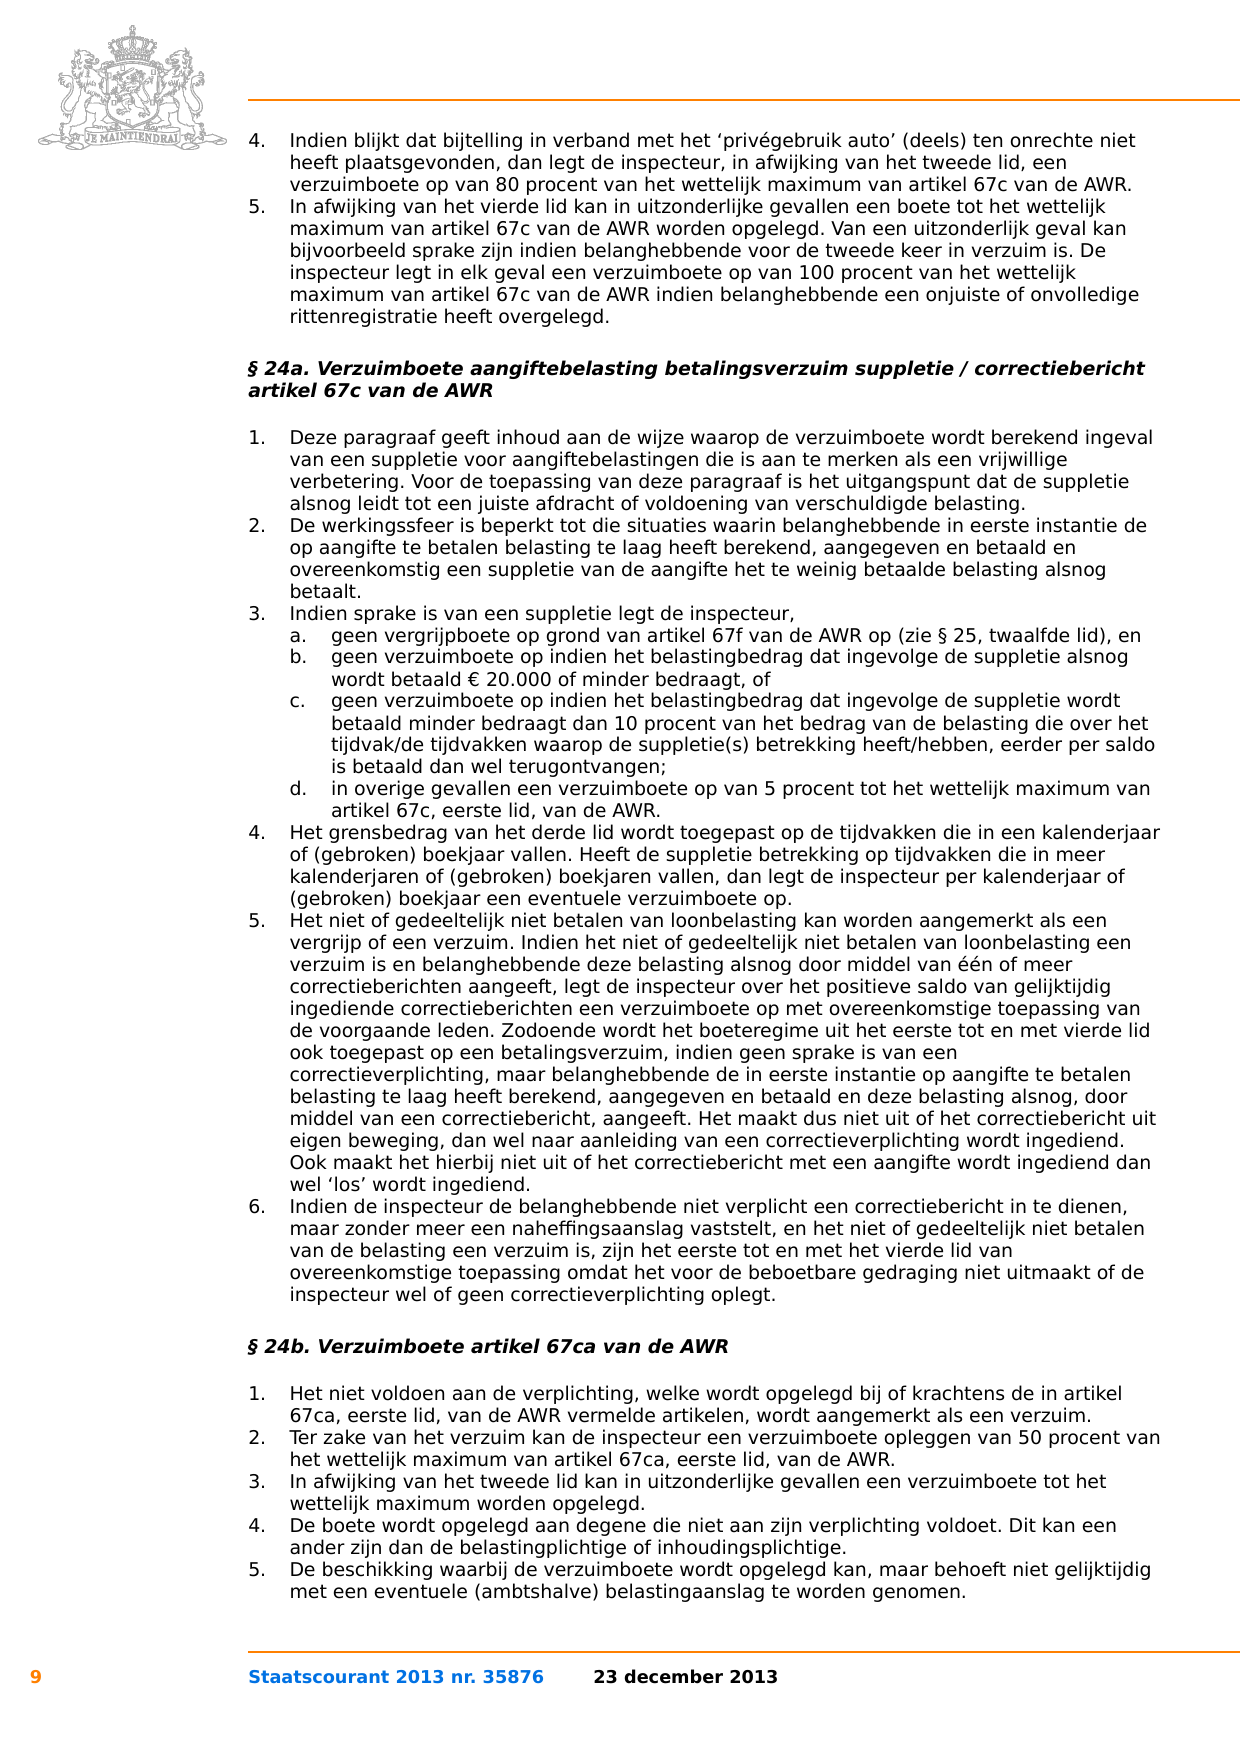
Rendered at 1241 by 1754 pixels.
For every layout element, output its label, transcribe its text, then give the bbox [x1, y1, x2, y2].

text 6. Indien de inspecteur de belanghebbende niet verplicht een correctiebericht in te dienen, maar zonder meer een naheffingsaanslag vaststelt, en het niet of gedeeltelijk niet betalen van de belasting een verzuim is, zijn het eerste tot en met het vierde lid van overeenkomstige toepassing omdat het voor de beboetbare gedraging niet uitmaakt of de inspecteur wel of geen correctieverplichting oplegt. [248, 1196, 1163, 1306]
text 2. Ter zake van het verzuim kan de inspecteur een verzuimboete opleggen van 50 procent van het wettelijk maximum van artikel 67ca, eerste lid, van de AWR. [248, 1427, 1163, 1471]
text 4. Indien blijkt dat bijtelling in verband met het ‘privégebruik auto’ (deels) ten onrechte niet heeft plaatsgevonden, dan legt de inspecteur, in afwijking van het tweede lid, een verzuimboete op van 80 procent van het wettelijk maximum van artikel 67c van de AWR. [248, 130, 1163, 196]
picture [38, 25, 227, 150]
text c. geen verzuimboete op indien het belastingbedrag dat ingevolge de suppletie wordt betaald minder bedraagt dan 10 procent van het bedrag van de belasting die over het tijdvak/de tijdvakken waarop de suppletie(s) betrekking heeft/hebben, eerder per saldo is betaald dan wel terugontvangen; [289, 690, 1163, 778]
subtitle § 24a. Verzuimboete aangiftebelasting betalingsverzuim suppletie / correctiebericht artikel 67c van de AWR [248, 358, 1163, 402]
text b. geen verzuimboete op indien het belastingbedrag dat ingevolge de suppletie alsnog wordt betaald € 20.000 of minder bedraagt, of [289, 646, 1163, 690]
subtitle § 24b. Verzuimboete artikel 67ca van de AWR [248, 1336, 1163, 1358]
text 1. Deze paragraaf geeft inhoud aan de wijze waarop de verzuimboete wordt berekend ingeval van een suppletie voor aangiftebelastingen die is aan te merken als een vrijwillige verbetering. Voor de toepassing van deze paragraaf is het uitgangspunt dat de suppletie alsnog leidt tot een juiste afdracht of voldoening van verschuldigde belasting. [248, 427, 1163, 514]
text 2. De werkingssfeer is beperkt tot die situaties waarin belanghebbende in eerste instantie de op aangifte te betalen belasting te laag heeft berekend, aangegeven en betaald en overeenkomstig een suppletie van de aangifte het te weinig betaalde belasting alsnog betaalt. [248, 514, 1163, 602]
text 5. Het niet of gedeeltelijk niet betalen van loonbelasting kan worden aangemerkt als een vergrijp of een verzuim. Indien het niet of gedeeltelijk niet betalen van loonbelasting een verzuim is en belanghebbende deze belasting alsnog door middel van één of meer correctieberichten aangeeft, legt de inspecteur over het positieve saldo van gelijktijdig ingediende correctieberichten een verzuimboete op met overeenkomstige toepassing van de voorgaande leden. Zodoende wordt het boeteregime uit het eerste tot en met vierde lid ook toegepast op een betalingsverzuim, indien geen sprake is van een correctieverplichting, maar belanghebbende de in eerste instantie op aangifte te betalen belasting te laag heeft berekend, aangegeven en betaald en deze belasting alsnog, door middel van een correctiebericht, aangeeft. Het maakt dus niet uit of het correctiebericht uit eigen beweging, dan wel naar aanleiding van een correctieverplichting wordt ingediend. Ook maakt het hierbij niet uit of het correctiebericht met een aangifte wordt ingediend dan wel ‘los’ wordt ingediend. [248, 910, 1163, 1196]
text 1. Het niet voldoen aan de verplichting, welke wordt opgelegd bij of krachtens de in artikel 67ca, eerste lid, van de AWR vermelde artikelen, wordt aangemerkt als een verzuim. [248, 1383, 1163, 1427]
text 3. Indien sprake is van een suppletie legt de inspecteur, [248, 602, 1163, 624]
text 3. In afwijking van het tweede lid kan in uitzonderlijke gevallen een verzuimboete tot het wettelijk maximum worden opgelegd. [248, 1471, 1163, 1515]
text a. geen vergrijpboete op grond van artikel 67f van de AWR op (zie § 25, twaalfde lid), en [289, 624, 1163, 646]
text d. in overige gevallen een verzuimboete op van 5 procent tot het wettelijk maximum van artikel 67c, eerste lid, van de AWR. [289, 778, 1163, 822]
text 4. Het grensbedrag van het derde lid wordt toegepast op de tijdvakken die in een kalenderjaar of (gebroken) boekjaar vallen. Heeft de suppletie betrekking op tijdvakken die in meer kalenderjaren of (gebroken) boekjaren vallen, dan legt de inspecteur per kalenderjaar of (gebroken) boekjaar een eventuele verzuimboete op. [248, 822, 1163, 910]
text 4. De boete wordt opgelegd aan degene die niet aan zijn verplichting voldoet. Dit kan een ander zijn dan de belastingplichtige of inhoudingsplichtige. [248, 1515, 1163, 1559]
text 5. In afwijking van het vierde lid kan in uitzonderlijke gevallen een boete tot het wettelijk maximum van artikel 67c van de AWR worden opgelegd. Van een uitzonderlijk geval kan bijvoorbeeld sprake zijn indien belanghebbende voor de tweede keer in verzuim is. De inspecteur legt in elk geval een verzuimboete op van 100 procent van het wettelijk maximum van artikel 67c van de AWR indien belanghebbende een onjuiste of onvolledige rittenregistratie heeft overgelegd. [248, 196, 1163, 328]
text 5. De beschikking waarbij de verzuimboete wordt opgelegd kan, maar behoeft niet gelijktijdig met een eventuele (ambtshalve) belastingaanslag te worden genomen. [248, 1559, 1163, 1603]
